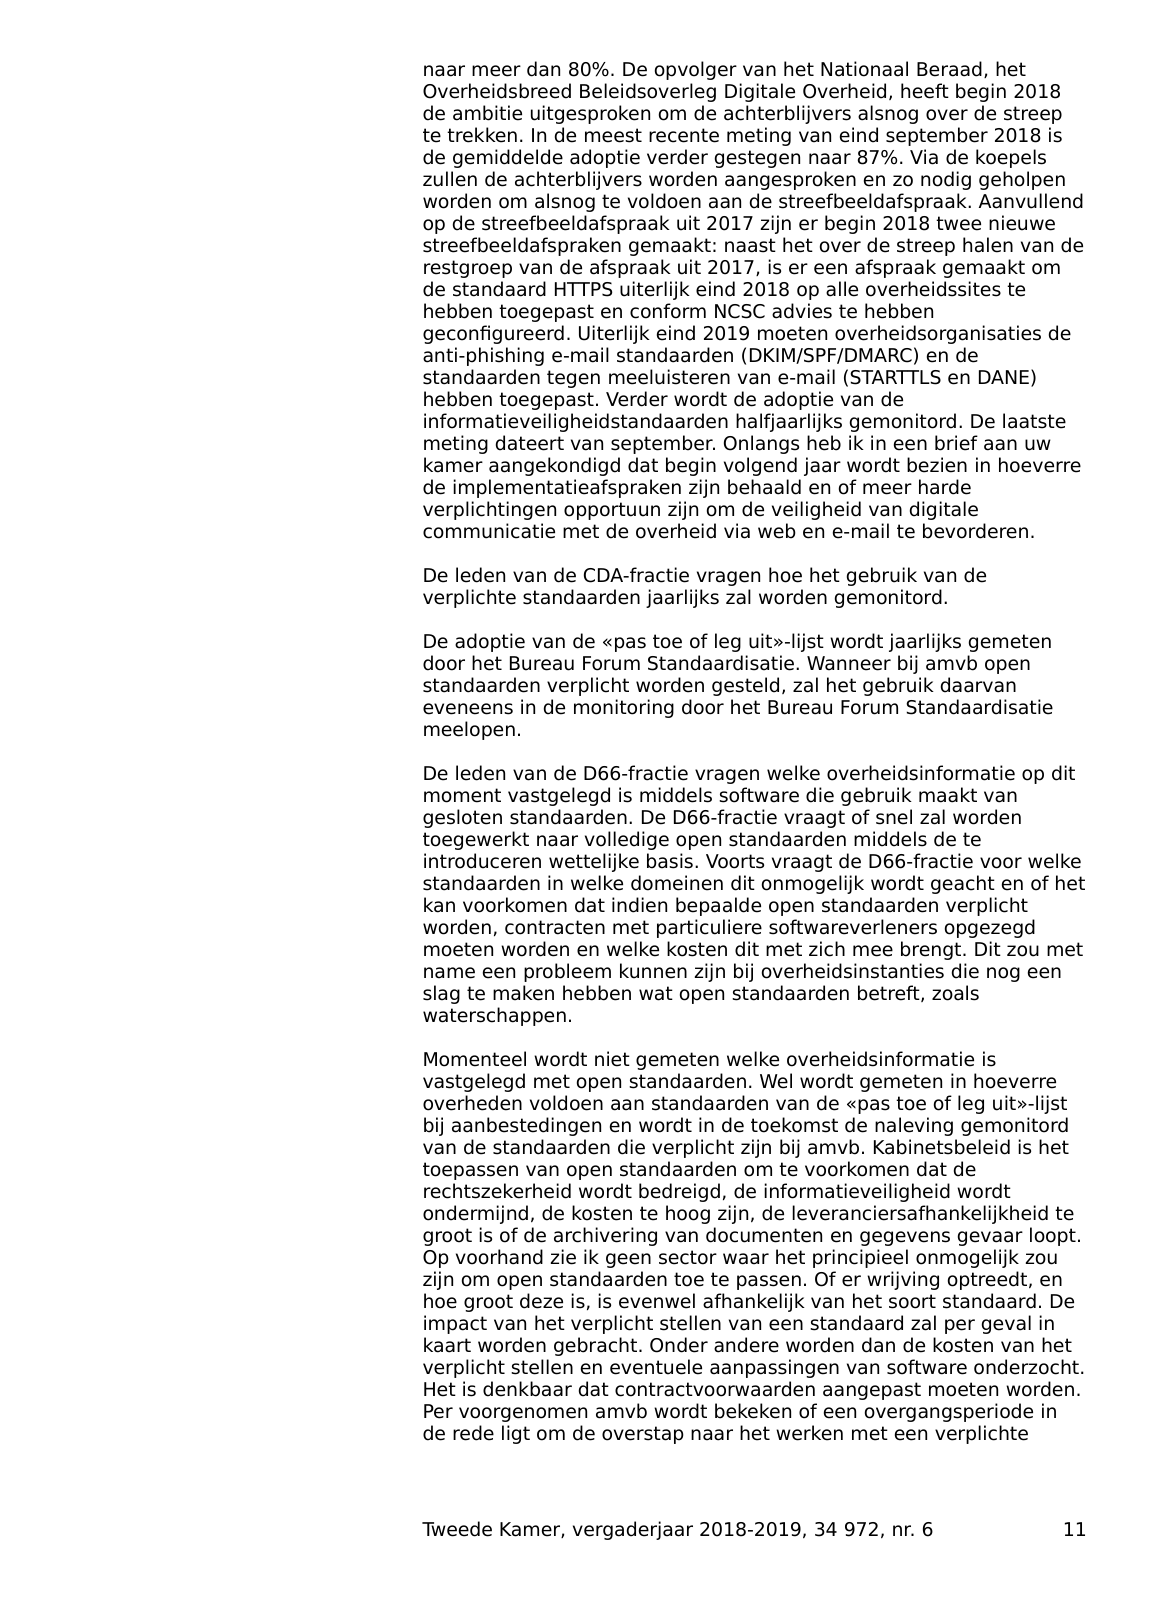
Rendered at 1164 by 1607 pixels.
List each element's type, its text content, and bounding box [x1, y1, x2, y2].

text De leden van de CDA-fractie vragen hoe het gebruik van de verplichte standaarden jaarlijks zal worden gemonitord. [422, 565, 1087, 609]
text De adoptie van de «pas toe of leg uit»-lijst wordt jaarlijks gemeten door het Bureau Forum Standaardisatie. Wanneer bij amvb open standaarden verplicht worden gesteld, zal het gebruik daarvan eveneens in de monitoring door het Bureau Forum Standaardisatie meelopen. [422, 631, 1087, 741]
text De leden van de D66-fractie vragen welke overheidsinformatie op dit moment vastgelegd is middels software die gebruik maakt van gesloten standaarden. De D66-fractie vraagt of snel zal worden toegewerkt naar volledige open standaarden middels de te introduceren wettelijke basis. Voorts vraagt de D66-fractie voor welke standaarden in welke domeinen dit onmogelijk wordt geacht en of het kan voorkomen dat indien bepaalde open standaarden verplicht worden, contracten met particuliere softwareverleners opgezegd moeten worden en welke kosten dit met zich mee brengt. Dit zou met name een probleem kunnen zijn bij overheidsinstanties die nog een slag te maken hebben wat open standaarden betreft, zoals waterschappen. [422, 763, 1087, 1027]
text Momenteel wordt niet gemeten welke overheidsinformatie is vastgelegd met open standaarden. Wel wordt gemeten in hoeverre overheden voldoen aan standaarden van de «pas toe of leg uit»-lijst bij aanbestedingen en wordt in de toekomst de naleving gemonitord van de standaarden die verplicht zijn bij amvb. Kabinetsbeleid is het toepassen van open standaarden om te voorkomen dat de rechtszekerheid wordt bedreigd, de informatieveiligheid wordt ondermijnd, de kosten te hoog zijn, de leveranciersafhankelijkheid te groot is of de archivering van documenten en gegevens gevaar loopt. Op voorhand zie ik geen sector waar het principieel onmogelijk zou zijn om open standaarden toe te passen. Of er wrijving optreedt, en hoe groot deze is, is evenwel afhankelijk van het soort standaard. De impact van het verplicht stellen van een standaard zal per geval in kaart worden gebracht. Onder andere worden dan de kosten van het verplicht stellen en eventuele aanpassingen van software onderzocht. Het is denkbaar dat contractvoorwaarden aangepast moeten worden. Per voorgenomen amvb wordt bekeken of een overgangsperiode in de rede ligt om de overstap naar het werken met een verplichte [422, 1049, 1087, 1444]
text naar meer dan 80%. De opvolger van het Nationaal Beraad, het Overheidsbreed Beleidsoverleg Digitale Overheid, heeft begin 2018 de ambitie uitgesproken om de achterblijvers alsnog over de streep te trekken. In de meest recente meting van eind september 2018 is de gemiddelde adoptie verder gestegen naar 87%. Via de koepels zullen de achterblijvers worden aangesproken en zo nodig geholpen worden om alsnog te voldoen aan de streefbeeldafspraak. Aanvullend op de streefbeeldafspraak uit 2017 zijn er begin 2018 twee nieuwe streefbeeldafspraken gemaakt: naast het over de streep halen van de restgroep van de afspraak uit 2017, is er een afspraak gemaakt om de standaard HTTPS uiterlijk eind 2018 op alle overheidssites te hebben toegepast en conform NCSC advies te hebben geconfigureerd. Uiterlijk eind 2019 moeten overheidsorganisaties de anti-phishing e-mail standaarden (DKIM/SPF/DMARC) en de standaarden tegen meeluisteren van e-mail (STARTTLS en DANE) hebben toegepast. Verder wordt de adoptie van de informatieveiligheidstandaarden halfjaarlijks gemonitord. De laatste meting dateert van september. Onlangs heb ik in een brief aan uw kamer aangekondigd dat begin volgend jaar wordt bezien in hoeverre de implementatieafspraken zijn behaald en of meer harde verplichtingen opportuun zijn om de veiligheid van digitale communicatie met de overheid via web en e-mail te bevorderen. [422, 59, 1087, 543]
